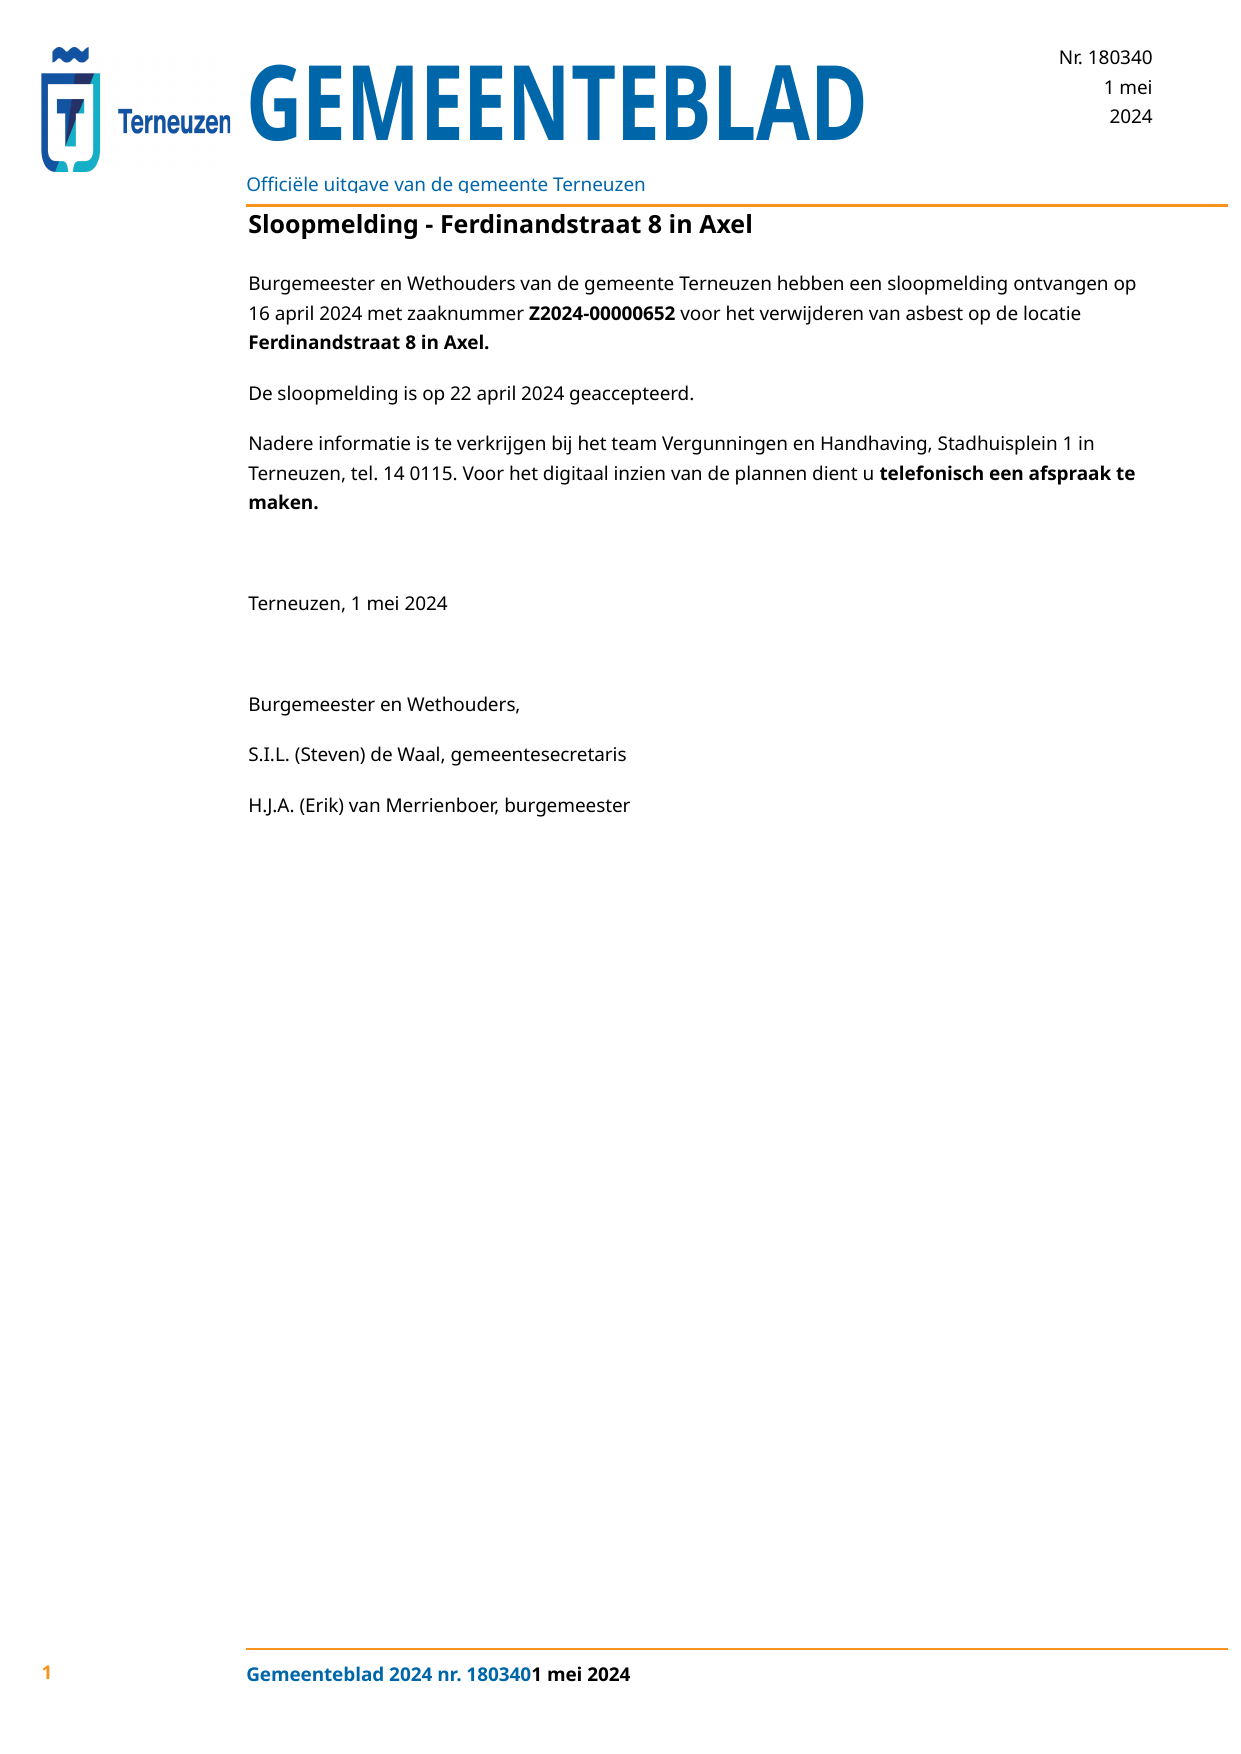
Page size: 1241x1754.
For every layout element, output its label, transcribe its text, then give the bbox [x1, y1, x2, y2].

text Sloopmelding - Ferdinandstraat 8 in Axel [248, 207, 1152, 241]
picture [41, 47, 231, 172]
text Nadere informatie is te verkrijgen bij het team Vergunningen en Handhaving, Stadhuisplein 1 in Terneuzen, tel. 14 0115. Voor het digitaal inzien van de plannen dient u telefonisch een afspraak te maken. [248, 430, 1152, 515]
text De sloopmelding is op 22 april 2024 geaccepteerd. [248, 380, 1152, 406]
text Burgemeester en Wethouders van de gemeente Terneuzen hebben een sloopmelding ontvangen op 16 april 2024 met zaaknummer Z2024-00000652 voor het verwijderen van asbest op de locatie Ferdinandstraat 8 in Axel. [248, 270, 1152, 355]
text Burgemeester en Wethouders, [248, 691, 1152, 717]
text H.J.A. (Erik) van Merrienboer, burgemeester [248, 792, 1152, 818]
text S.I.L. (Steven) de Waal, gemeentesecretaris [248, 742, 1152, 767]
text Terneuzen, 1 mei 2024 [248, 590, 1152, 616]
